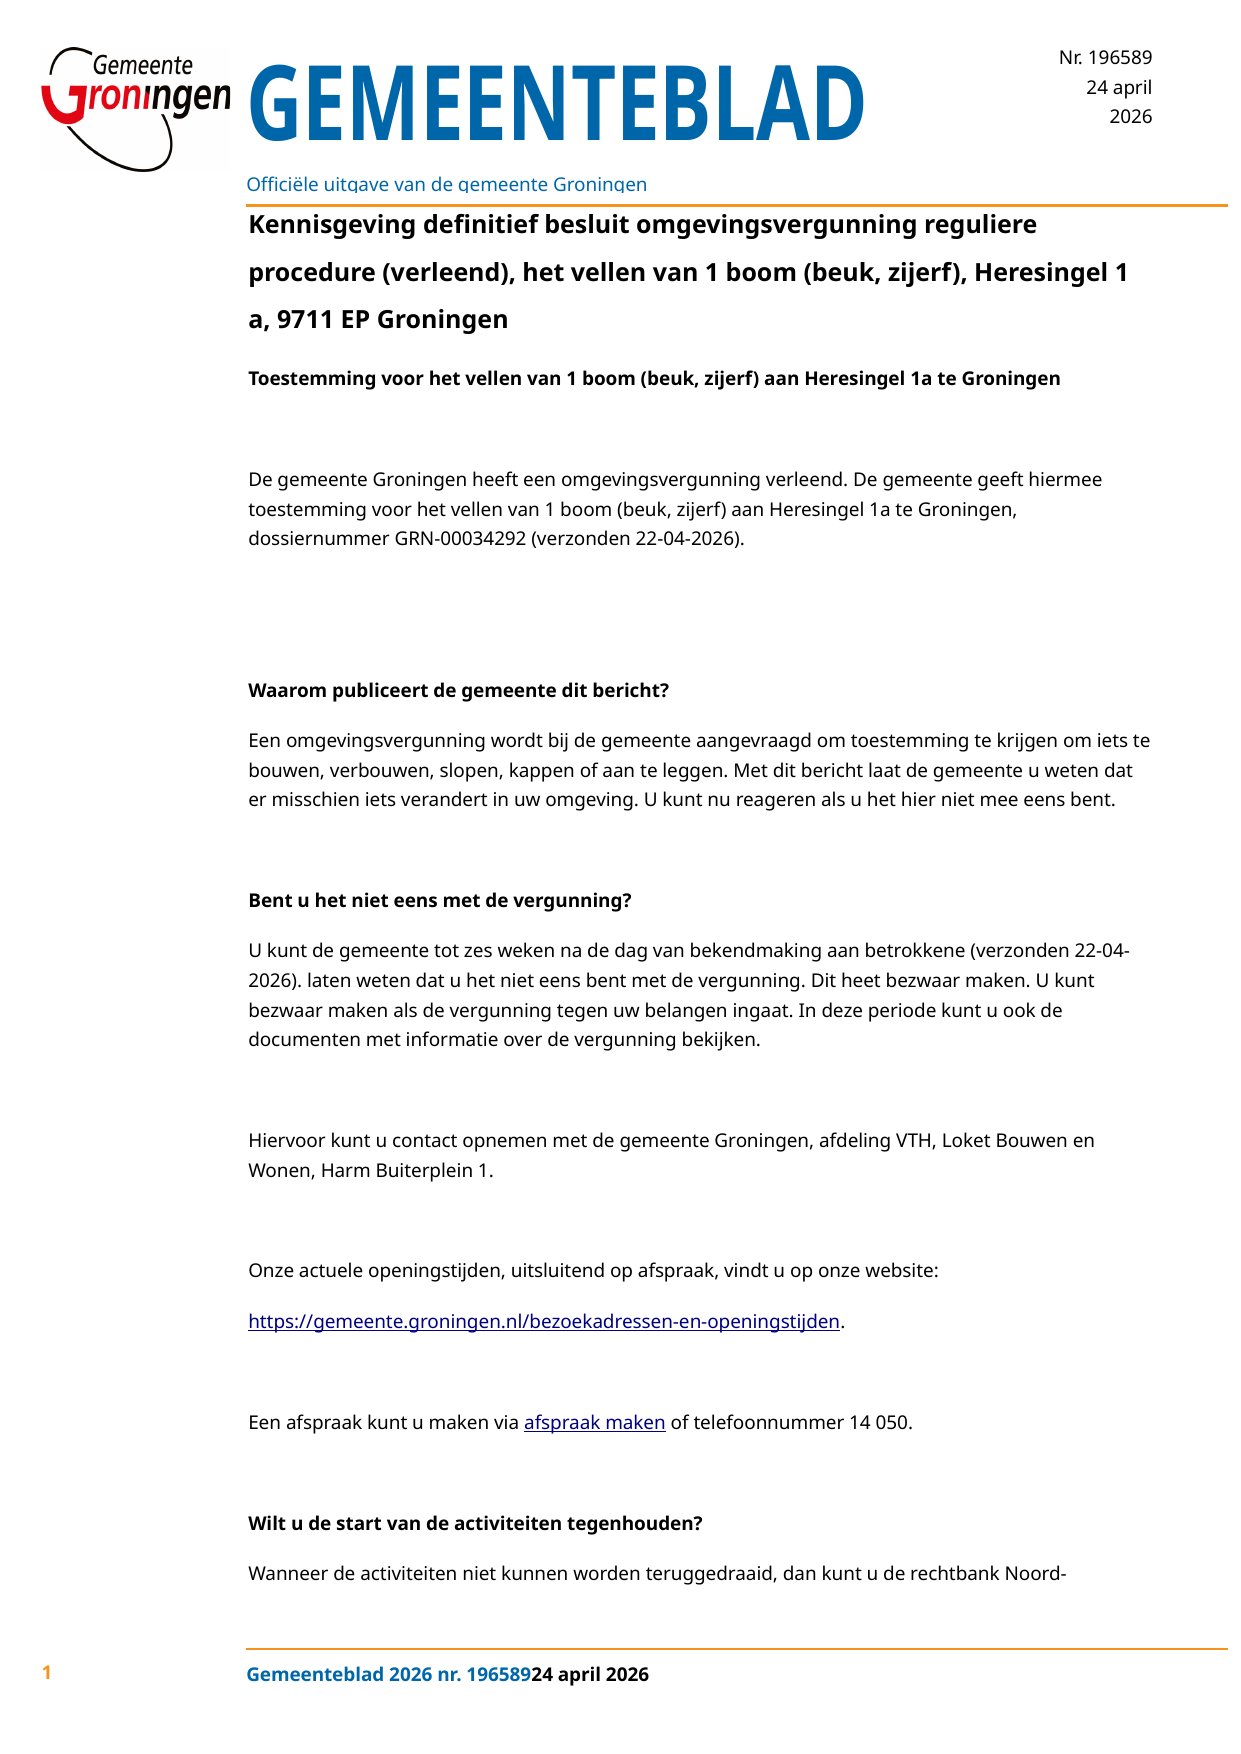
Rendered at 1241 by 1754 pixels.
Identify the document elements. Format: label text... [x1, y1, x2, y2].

text Onze actuele openingstijden, uitsluitend op afspraak, vindt u op onze website: [248, 1258, 1152, 1283]
text De gemeente Groningen heeft een omgevingsvergunning verleend. De gemeente geeft hiermee toestemming voor het vellen van 1 boom (beuk, zijerf) aan Heresingel 1a te Groningen, dossiernummer GRN-00034292 (verzonden 22-04-2026). [248, 466, 1152, 551]
text Wilt u de start van de activiteiten tegenhouden? [248, 1510, 1152, 1535]
text Een omgevingsvergunning wordt bij de gemeente aangevraagd om toestemming te krijgen om iets te bouwen, verbouwen, slopen, kappen of aan te leggen. Met dit bericht laat de gemeente u weten dat er misschien iets verandert in uw omgeving. U kunt nu reageren als u het hier niet mee eens bent. [248, 727, 1152, 812]
text Wanneer de activiteiten niet kunnen worden teruggedraaid, dan kunt u de rechtbank Noord- [248, 1560, 1152, 1586]
text Een afspraak kunt u maken via afspraak maken of telefoonnummer 14 050. [248, 1409, 1152, 1434]
text Kennisgeving definitief besluit omgevingsvergunning reguliere procedure (verleend), het vellen van 1 boom (beuk, zijerf), Heresingel 1 a, 9711 EP Groningen [248, 207, 1152, 336]
text U kunt de gemeente tot zes weken na de dag van bekendmaking aan betrokkene (verzonden 22-04-2026). laten weten dat u het niet eens bent met de vergunning. Dit heet bezwaar maken. U kunt bezwaar maken als de vergunning tegen uw belangen ingaat. In deze periode kunt u ook de documenten met informatie over de vergunning bekijken. [248, 938, 1152, 1052]
text Hiervoor kunt u contact opnemen met de gemeente Groningen, afdeling VTH, Loket Bouwen en Wonen, Harm Buiterplein 1. [248, 1127, 1152, 1182]
picture [41, 47, 231, 172]
text Toestemming voor het vellen van 1 boom (beuk, zijerf) aan Heresingel 1a te Groningen [248, 366, 1152, 391]
text Waarom publiceert de gemeente dit bericht? [248, 677, 1152, 702]
text Bent u het niet eens met de vergunning? [248, 887, 1152, 913]
text https://gemeente.groningen.nl/bezoekadressen-en-openingstijden. [248, 1308, 1152, 1334]
